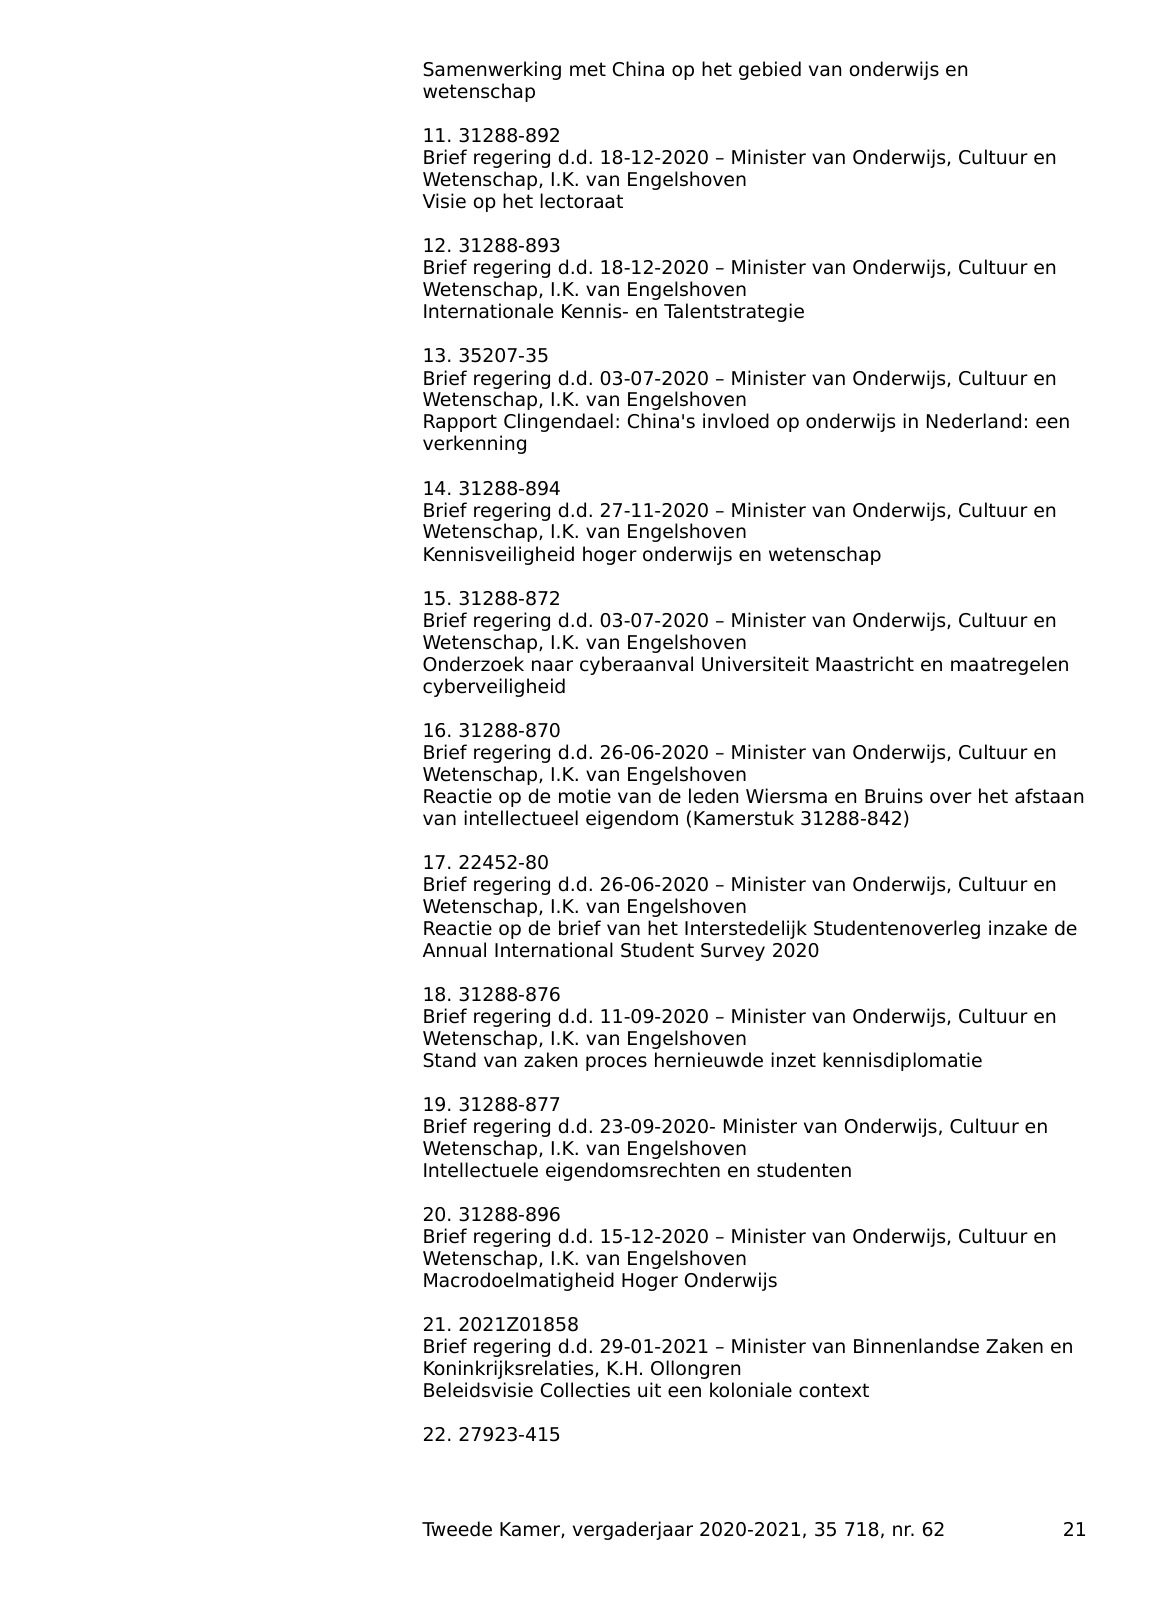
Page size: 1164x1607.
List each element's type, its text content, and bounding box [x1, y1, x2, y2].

text Rapport Clingendael: China's invloed op onderwijs in Nederland: een verkenning [422, 411, 1087, 455]
text Samenwerking met China op het gebied van onderwijs en wetenschap [422, 59, 1087, 103]
text Internationale Kennis- en Talentstrategie [422, 301, 1087, 323]
text Brief regering d.d. 26-06-2020 – Minister van Onderwijs, Cultuur en Wetenschap, I.K. van Engelshoven [422, 742, 1087, 786]
text Brief regering d.d. 15-12-2020 – Minister van Onderwijs, Cultuur en Wetenschap, I.K. van Engelshoven [422, 1226, 1087, 1270]
text Reactie op de motie van de leden Wiersma en Bruins over het afstaan van intellectueel eigendom (Kamerstuk 31288-842) [422, 786, 1087, 829]
text Beleidsvisie Collecties uit een koloniale context [422, 1380, 1087, 1402]
text 22. 27923-415 [422, 1424, 1087, 1446]
text Brief regering d.d. 18-12-2020 – Minister van Onderwijs, Cultuur en Wetenschap, I.K. van Engelshoven [422, 147, 1087, 191]
text 15. 31288-872 [422, 588, 1087, 609]
text Brief regering d.d. 23-09-2020- Minister van Onderwijs, Cultuur en Wetenschap, I.K. van Engelshoven [422, 1116, 1087, 1160]
text Brief regering d.d. 03-07-2020 – Minister van Onderwijs, Cultuur en Wetenschap, I.K. van Engelshoven [422, 367, 1087, 411]
text 12. 31288-893 [422, 235, 1087, 257]
text Macrodoelmatigheid Hoger Onderwijs [422, 1270, 1087, 1292]
text 18. 31288-876 [422, 984, 1087, 1006]
text 14. 31288-894 [422, 477, 1087, 499]
text Brief regering d.d. 18-12-2020 – Minister van Onderwijs, Cultuur en Wetenschap, I.K. van Engelshoven [422, 257, 1087, 301]
text 17. 22452-80 [422, 852, 1087, 874]
text Brief regering d.d. 26-06-2020 – Minister van Onderwijs, Cultuur en Wetenschap, I.K. van Engelshoven [422, 874, 1087, 918]
text 19. 31288-877 [422, 1094, 1087, 1116]
text Kennisveiligheid hoger onderwijs en wetenschap [422, 543, 1087, 565]
text Onderzoek naar cyberaanval Universiteit Maastricht en maatregelen cyberveiligheid [422, 653, 1087, 697]
text 21. 2021Z01858 [422, 1314, 1087, 1336]
text Stand van zaken proces hernieuwde inzet kennisdiplomatie [422, 1050, 1087, 1072]
text 13. 35207-35 [422, 345, 1087, 367]
text 20. 31288-896 [422, 1204, 1087, 1226]
text Reactie op de brief van het Interstedelijk Studentenoverleg inzake de Annual International Student Survey 2020 [422, 918, 1087, 962]
text Intellectuele eigendomsrechten en studenten [422, 1160, 1087, 1182]
text 11. 31288-892 [422, 125, 1087, 147]
text Brief regering d.d. 29-01-2021 – Minister van Binnenlandse Zaken en Koninkrijksrelaties, K.H. Ollongren [422, 1336, 1087, 1380]
text Visie op het lectoraat [422, 191, 1087, 213]
text 16. 31288-870 [422, 720, 1087, 742]
text Brief regering d.d. 03-07-2020 – Minister van Onderwijs, Cultuur en Wetenschap, I.K. van Engelshoven [422, 609, 1087, 653]
text Brief regering d.d. 27-11-2020 – Minister van Onderwijs, Cultuur en Wetenschap, I.K. van Engelshoven [422, 499, 1087, 543]
text Brief regering d.d. 11-09-2020 – Minister van Onderwijs, Cultuur en Wetenschap, I.K. van Engelshoven [422, 1006, 1087, 1050]
